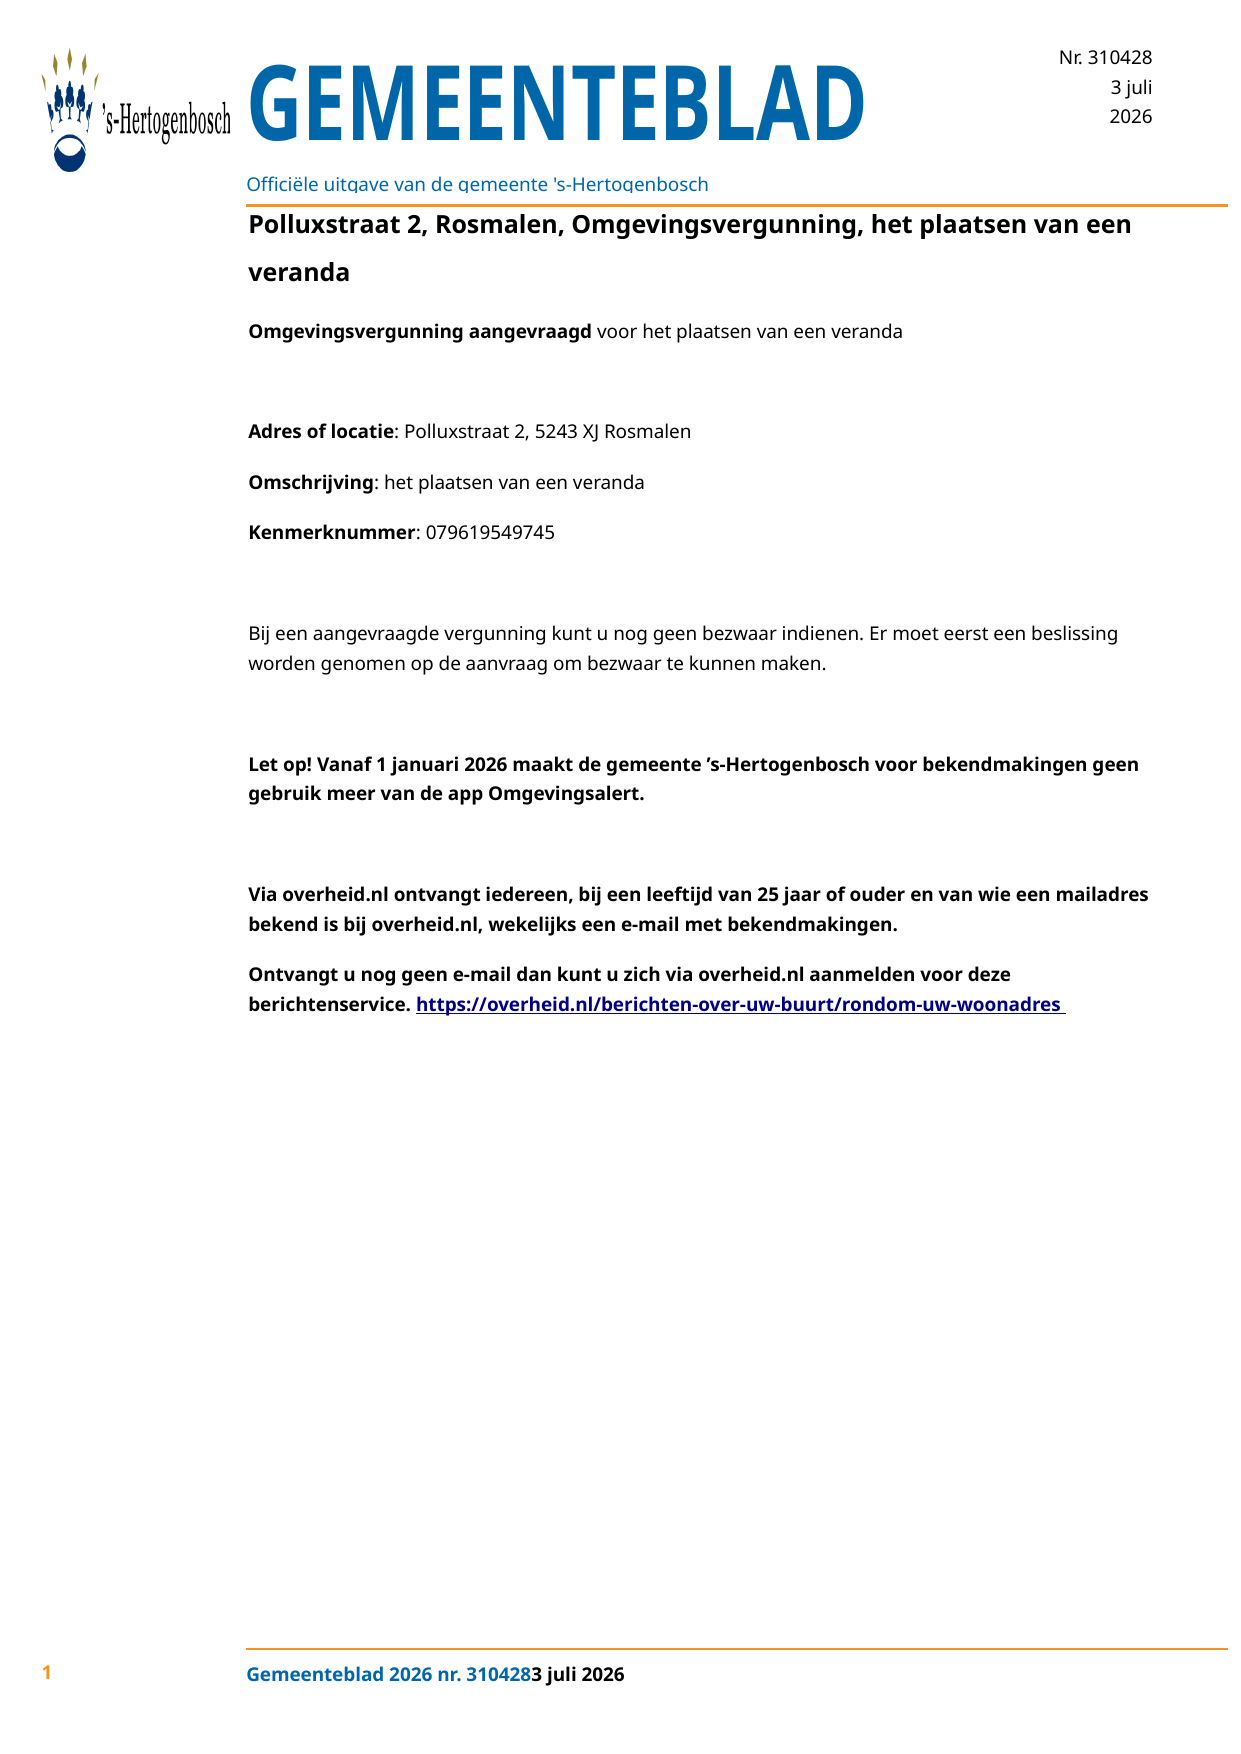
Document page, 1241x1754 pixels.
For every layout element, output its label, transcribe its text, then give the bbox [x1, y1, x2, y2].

text Let op! Vanaf 1 januari 2026 maakt de gemeente ’s-Hertogenbosch voor bekendmakingen geen gebruik meer van de app Omgevingsalert. [248, 751, 1152, 806]
text Ontvangt u nog geen e-mail dan kunt u zich via overheid.nl aanmelden voor deze berichtenservice. https://overheid.nl/berichten-over-uw-buurt/rondom-uw-woonadres [248, 961, 1152, 1017]
text Polluxstraat 2, Rosmalen, Omgevingsvergunning, het plaatsen van een veranda [248, 207, 1152, 288]
text Kenmerknummer: 079619549745 [248, 519, 1152, 545]
text Bij een aangevraagde vergunning kunt u nog geen bezwaar indienen. Er moet eerst een beslissing worden genomen op de aanvraag om bezwaar te kunnen maken. [248, 620, 1152, 676]
text Via overheid.nl ontvangt iedereen, bij een leeftijd van 25 jaar of ouder en van wie een mailadres bekend is bij overheid.nl, wekelijks een e-mail met bekendmakingen. [248, 881, 1152, 937]
text Omgevingsvergunning aangevraagd voor het plaatsen van een veranda [248, 318, 1152, 344]
text Adres of locatie: Polluxstraat 2, 5243 XJ Rosmalen [248, 419, 1152, 444]
text Omschrijving: het plaatsen van een veranda [248, 469, 1152, 495]
picture [41, 47, 231, 172]
